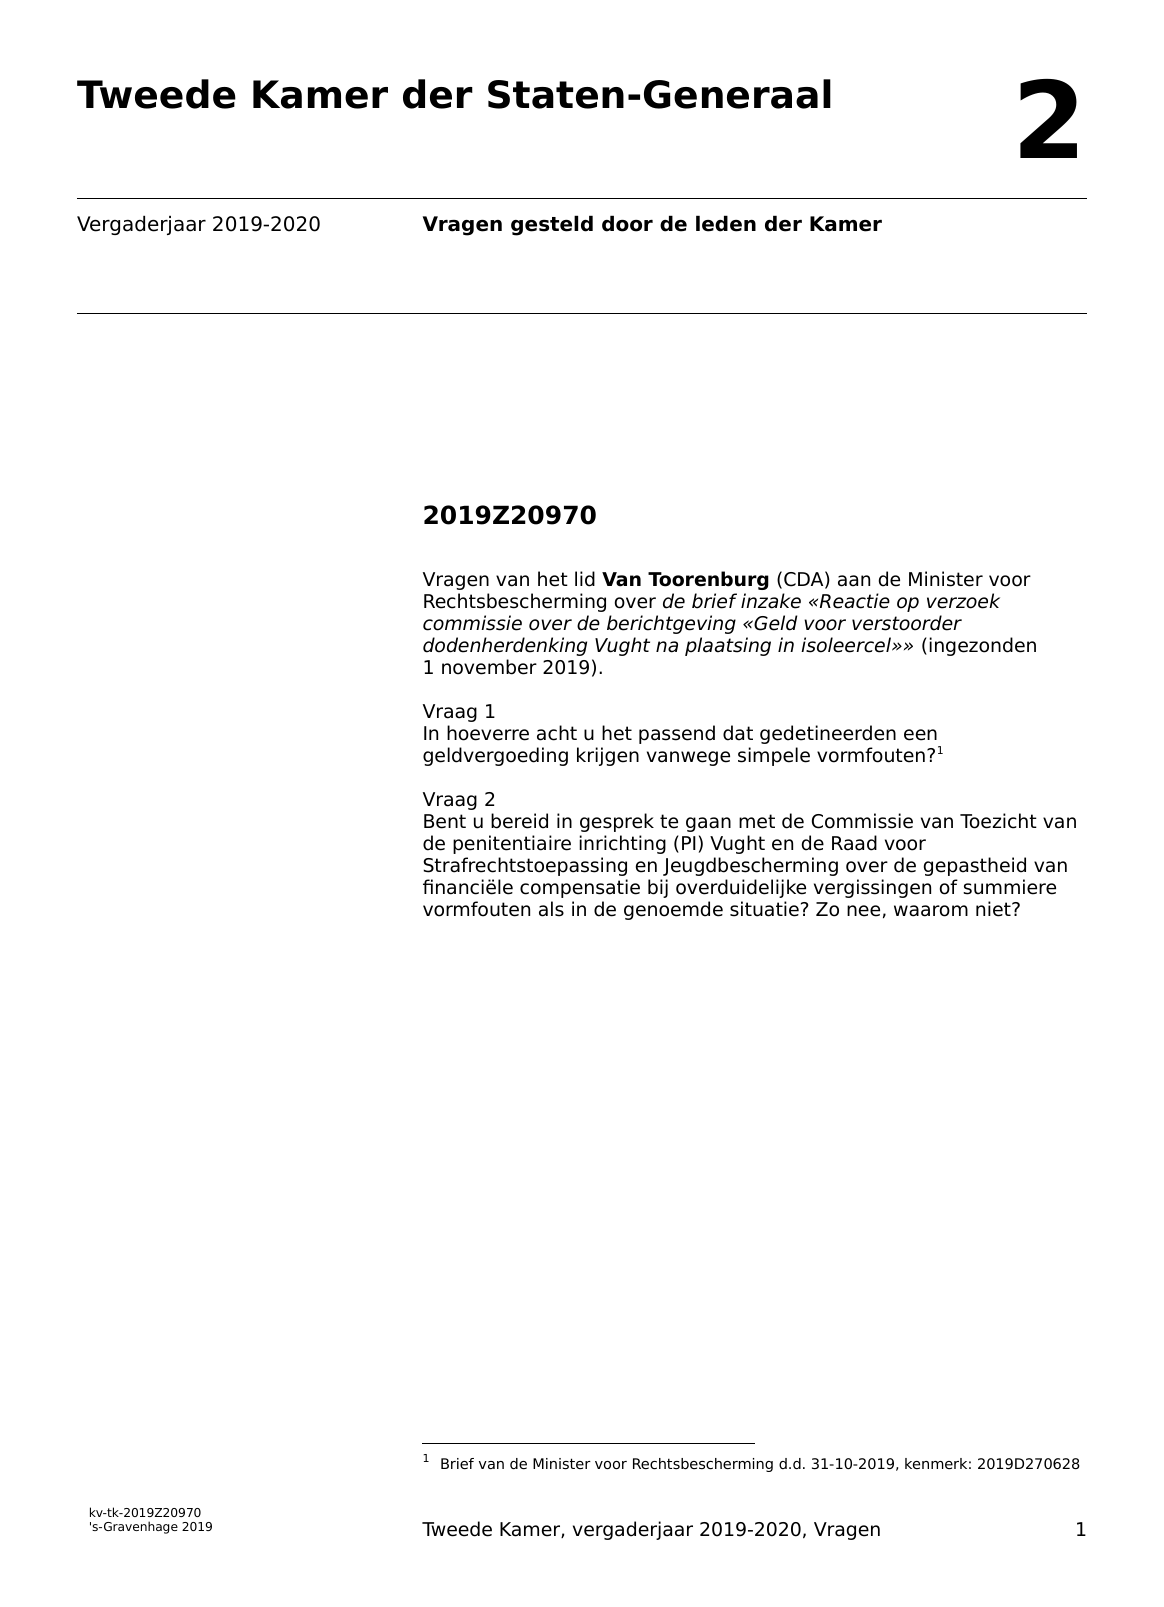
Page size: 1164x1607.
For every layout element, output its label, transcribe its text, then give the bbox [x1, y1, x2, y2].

table_cell Vragen gesteld door de leden der Kamer [422, 199, 1087, 313]
text Vraag 1 [422, 701, 1087, 723]
text Vragen van het lid Van Toorenburg (CDA) aan de Minister voor Rechtsbescherming over de brief inzake «Reactie op verzoek commissie over de berichtgeving «Geld voor verstoorder dodenherdenking Vught na plaatsing in isoleercel»» (ingezonden 1 november 2019). [422, 569, 1087, 679]
table_cell Vergaderjaar 2019-2020 [77, 199, 422, 313]
text Vraag 2 [422, 789, 1087, 811]
text In hoeverre acht u het passend dat gedetineerden een geldvergoeding krijgen vanwege simpele vormfouten? [422, 723, 1087, 767]
table_header 2 [886, 59, 1087, 198]
text Brief van de Minister voor Rechtsbescherming d.d. 31-10-2019, kenmerk: 2019D270628 [422, 1452, 1087, 1474]
table_header Tweede Kamer der Staten-Generaal [77, 59, 886, 198]
text kv-tk-2019Z20970 [88, 1506, 323, 1520]
text 's-Gravenhage 2019 [88, 1520, 323, 1534]
text Bent u bereid in gesprek te gaan met de Commissie van Toezicht van de penitentiaire inrichting (PI) Vught en de Raad voor Strafrechtstoepassing en Jeugdbescherming over de gepastheid van financiële compensatie bij overduidelijke vergissingen of summiere vormfouten als in de genoemde situatie? Zo nee, waarom niet? [422, 811, 1087, 921]
text 2019Z20970 [422, 501, 1087, 531]
